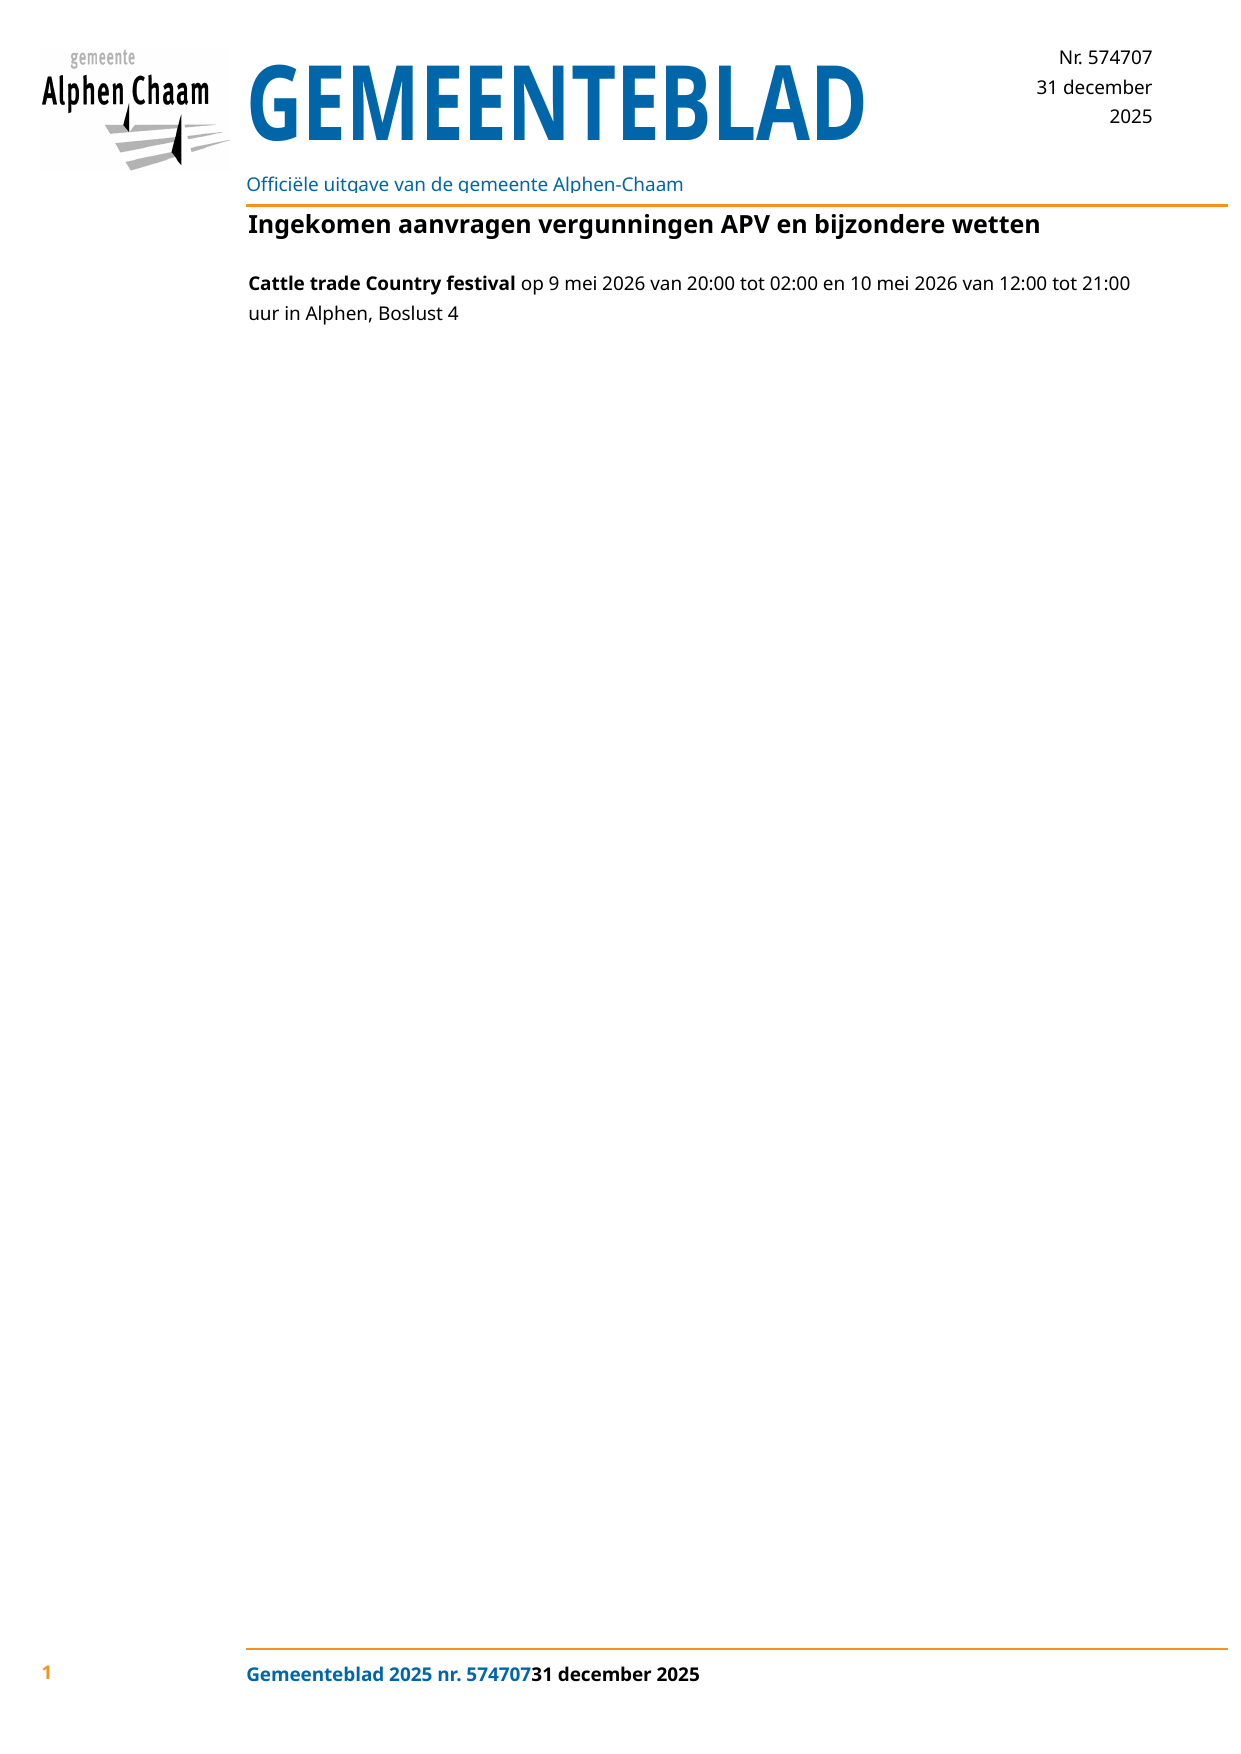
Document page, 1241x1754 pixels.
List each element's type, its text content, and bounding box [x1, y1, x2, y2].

text Cattle trade Country festival op 9 mei 2026 van 20:00 tot 02:00 en 10 mei 2026 van 12:00 tot 21:00 uur in Alphen, Boslust 4 [248, 270, 1152, 326]
text Ingekomen aanvragen vergunningen APV en bijzondere wetten [248, 207, 1152, 241]
picture [41, 47, 231, 172]
